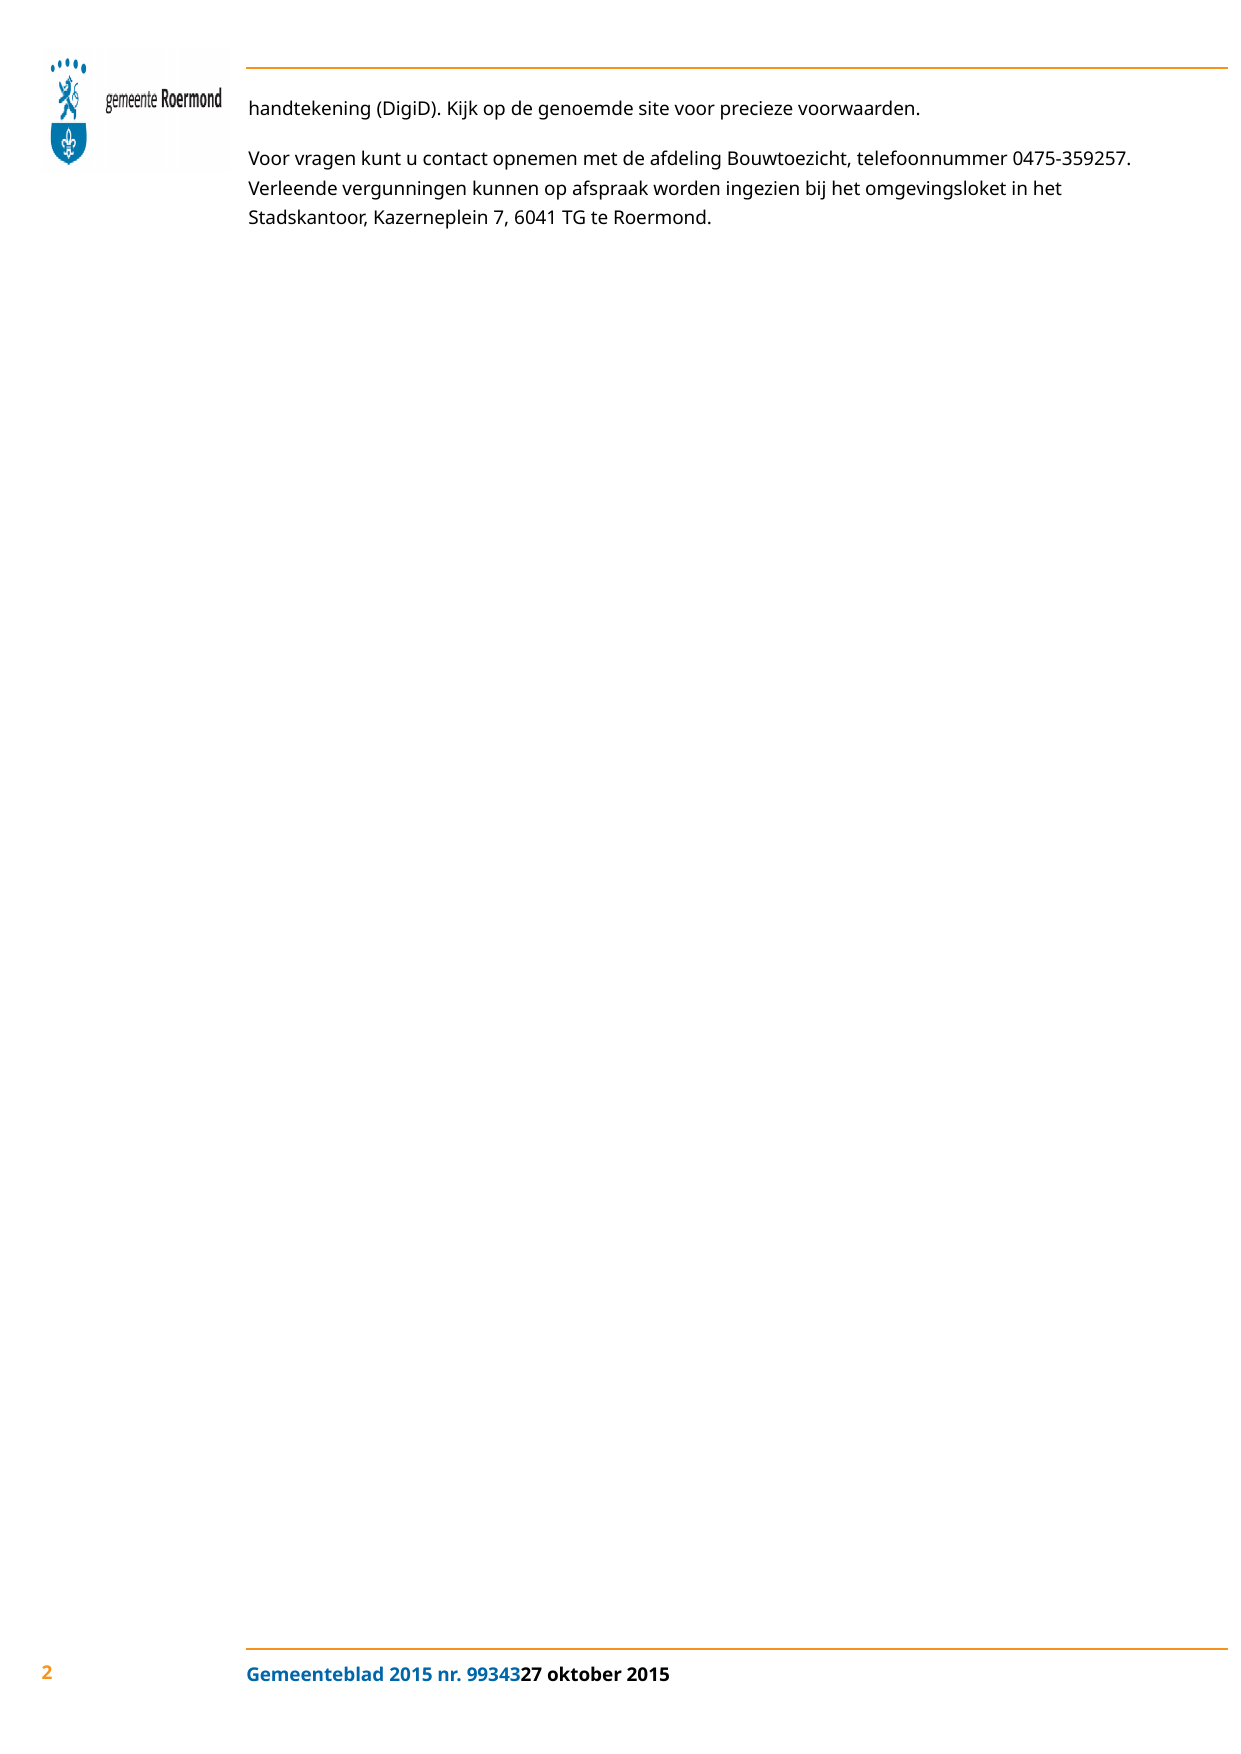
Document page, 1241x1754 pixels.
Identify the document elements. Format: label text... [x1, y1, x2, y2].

picture [41, 47, 231, 172]
text Voor vragen kunt u contact opnemen met de afdeling Bouwtoezicht, telefoonnummer 0475-359257. Verleende vergunningen kunnen op afspraak worden ingezien bij het omgevingsloket in het Stadskantoor, Kazerneplein 7, 6041 TG te Roermond. [248, 145, 1152, 230]
text handtekening (DigiD). Kijk op de genoemde site voor precieze voorwaarden. [248, 95, 1152, 121]
